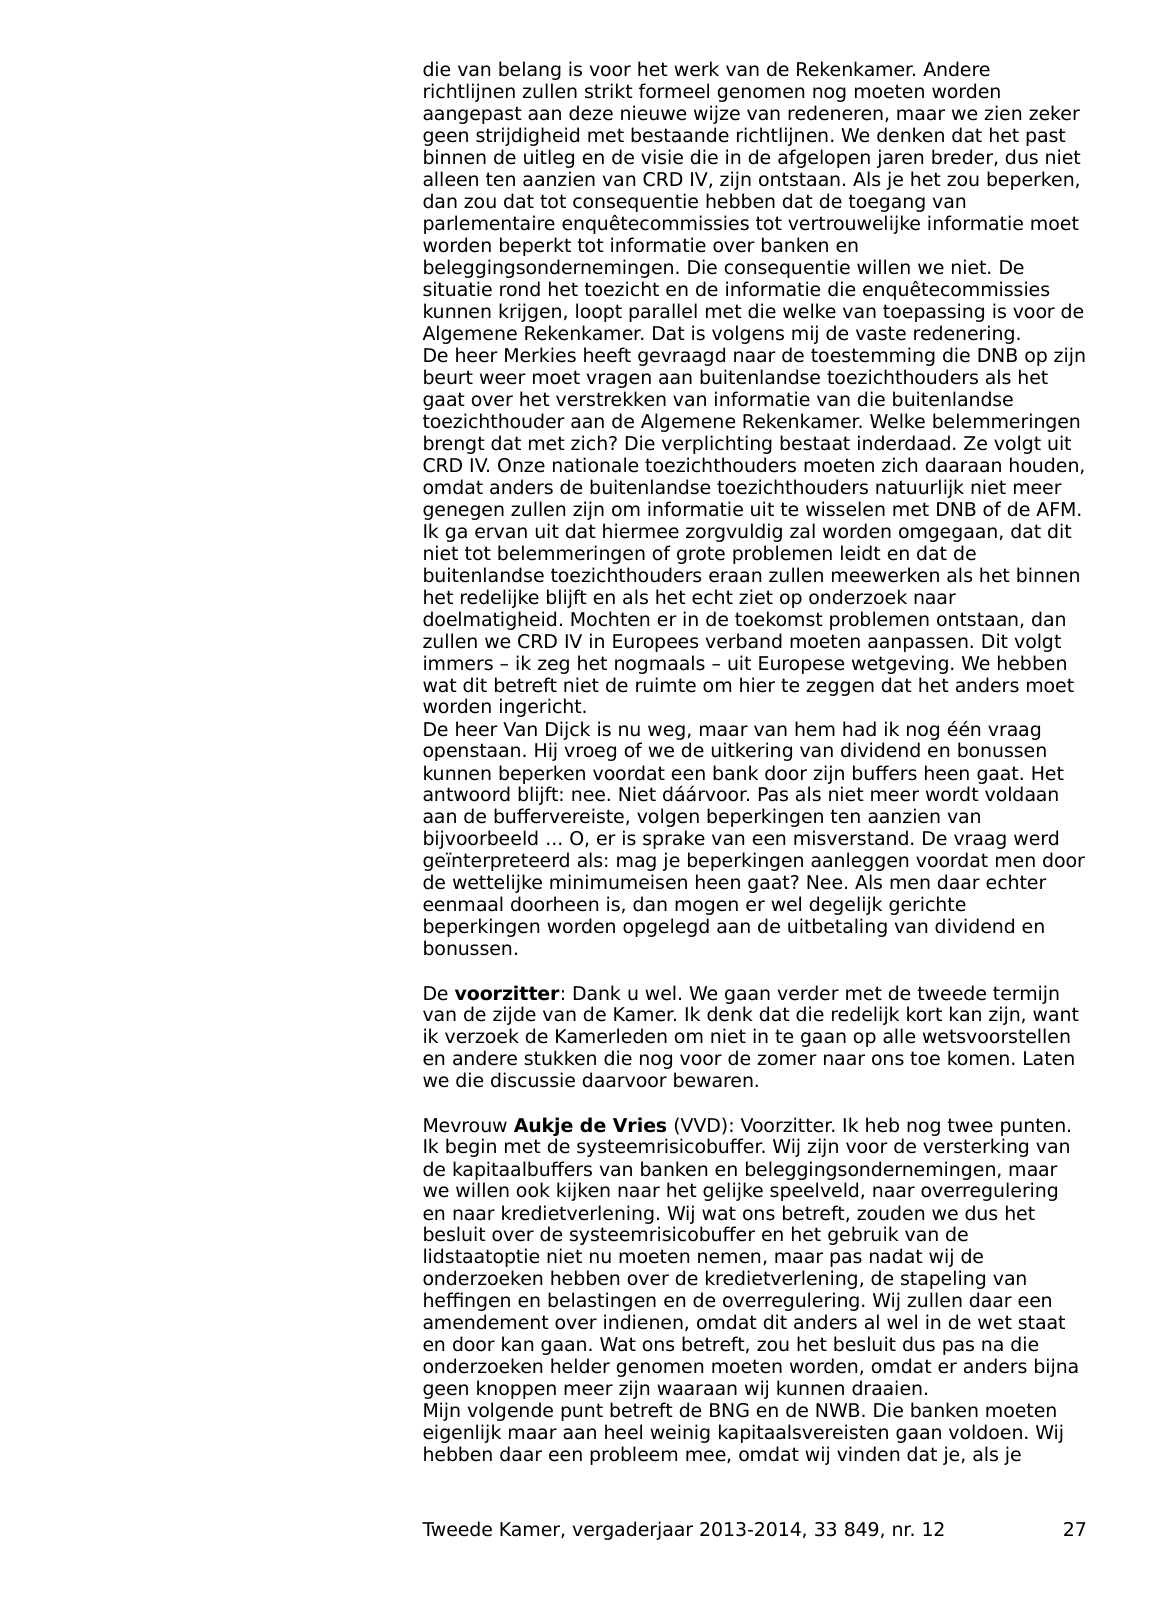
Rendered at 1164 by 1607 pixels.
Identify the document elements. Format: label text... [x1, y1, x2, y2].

text Mijn volgende punt betreft de BNG en de NWB. Die banken moeten eigenlijk maar aan heel weinig kapitaalsvereisten gaan voldoen. Wij hebben daar een probleem mee, omdat wij vinden dat je, als je [422, 1400, 1087, 1466]
text De voorzitter: Dank u wel. We gaan verder met de tweede termijn van de zijde van de Kamer. Ik denk dat die redelijk kort kan zijn, want ik verzoek de Kamerleden om niet in te gaan op alle wetsvoorstellen en andere stukken die nog voor de zomer naar ons toe komen. Laten we die discussie daarvoor bewaren. [422, 982, 1087, 1092]
text De heer Merkies heeft gevraagd naar de toestemming die DNB op zijn beurt weer moet vragen aan buitenlandse toezichthouders als het gaat over het verstrekken van informatie van die buitenlandse toezichthouder aan de Algemene Rekenkamer. Welke belemmeringen brengt dat met zich? Die verplichting bestaat inderdaad. Ze volgt uit CRD IV. Onze nationale toezichthouders moeten zich daaraan houden, omdat anders de buitenlandse toezichthouders natuurlijk niet meer genegen zullen zijn om informatie uit te wisselen met DNB of de AFM. Ik ga ervan uit dat hiermee zorgvuldig zal worden omgegaan, dat dit niet tot belemmeringen of grote problemen leidt en dat de buitenlandse toezichthouders eraan zullen meewerken als het binnen het redelijke blijft en als het echt ziet op onderzoek naar doelmatigheid. Mochten er in de toekomst problemen ontstaan, dan zullen we CRD IV in Europees verband moeten aanpassen. Dit volgt immers – ik zeg het nogmaals – uit Europese wetgeving. We hebben wat dit betreft niet de ruimte om hier te zeggen dat het anders moet worden ingericht. [422, 345, 1087, 718]
text die van belang is voor het werk van de Rekenkamer. Andere richtlijnen zullen strikt formeel genomen nog moeten worden aangepast aan deze nieuwe wijze van redeneren, maar we zien zeker geen strijdigheid met bestaande richtlijnen. We denken dat het past binnen de uitleg en de visie die in de afgelopen jaren breder, dus niet alleen ten aanzien van CRD IV, zijn ontstaan. Als je het zou beperken, dan zou dat tot consequentie hebben dat de toegang van parlementaire enquêtecommissies tot vertrouwelijke informatie moet worden beperkt tot informatie over banken en beleggingsondernemingen. Die consequentie willen we niet. De situatie rond het toezicht en de informatie die enquêtecommissies kunnen krijgen, loopt parallel met die welke van toepassing is voor de Algemene Rekenkamer. Dat is volgens mij de vaste redenering. [422, 59, 1087, 345]
text Mevrouw Aukje de Vries (VVD): Voorzitter. Ik heb nog twee punten. Ik begin met de systeemrisicobuffer. Wij zijn voor de versterking van de kapitaalbuffers van banken en beleggingsondernemingen, maar we willen ook kijken naar het gelijke speelveld, naar overregulering en naar kredietverlening. Wij wat ons betreft, zouden we dus het besluit over de systeemrisicobuffer en het gebruik van de lidstaatoptie niet nu moeten nemen, maar pas nadat wij de onderzoeken hebben over de kredietverlening, de stapeling van heffingen en belastingen en de overregulering. Wij zullen daar een amendement over indienen, omdat dit anders al wel in de wet staat en door kan gaan. Wat ons betreft, zou het besluit dus pas na die onderzoeken helder genomen moeten worden, omdat er anders bijna geen knoppen meer zijn waaraan wij kunnen draaien. [422, 1114, 1087, 1400]
text De heer Van Dijck is nu weg, maar van hem had ik nog één vraag openstaan. Hij vroeg of we de uitkering van dividend en bonussen kunnen beperken voordat een bank door zijn buffers heen gaat. Het antwoord blijft: nee. Niet dáárvoor. Pas als niet meer wordt voldaan aan de buffervereiste, volgen beperkingen ten aanzien van bijvoorbeeld ... O, er is sprake van een misverstand. De vraag werd geïnterpreteerd als: mag je beperkingen aanleggen voordat men door de wettelijke minimumeisen heen gaat? Nee. Als men daar echter eenmaal doorheen is, dan mogen er wel degelijk gerichte beperkingen worden opgelegd aan de uitbetaling van dividend en bonussen. [422, 718, 1087, 960]
